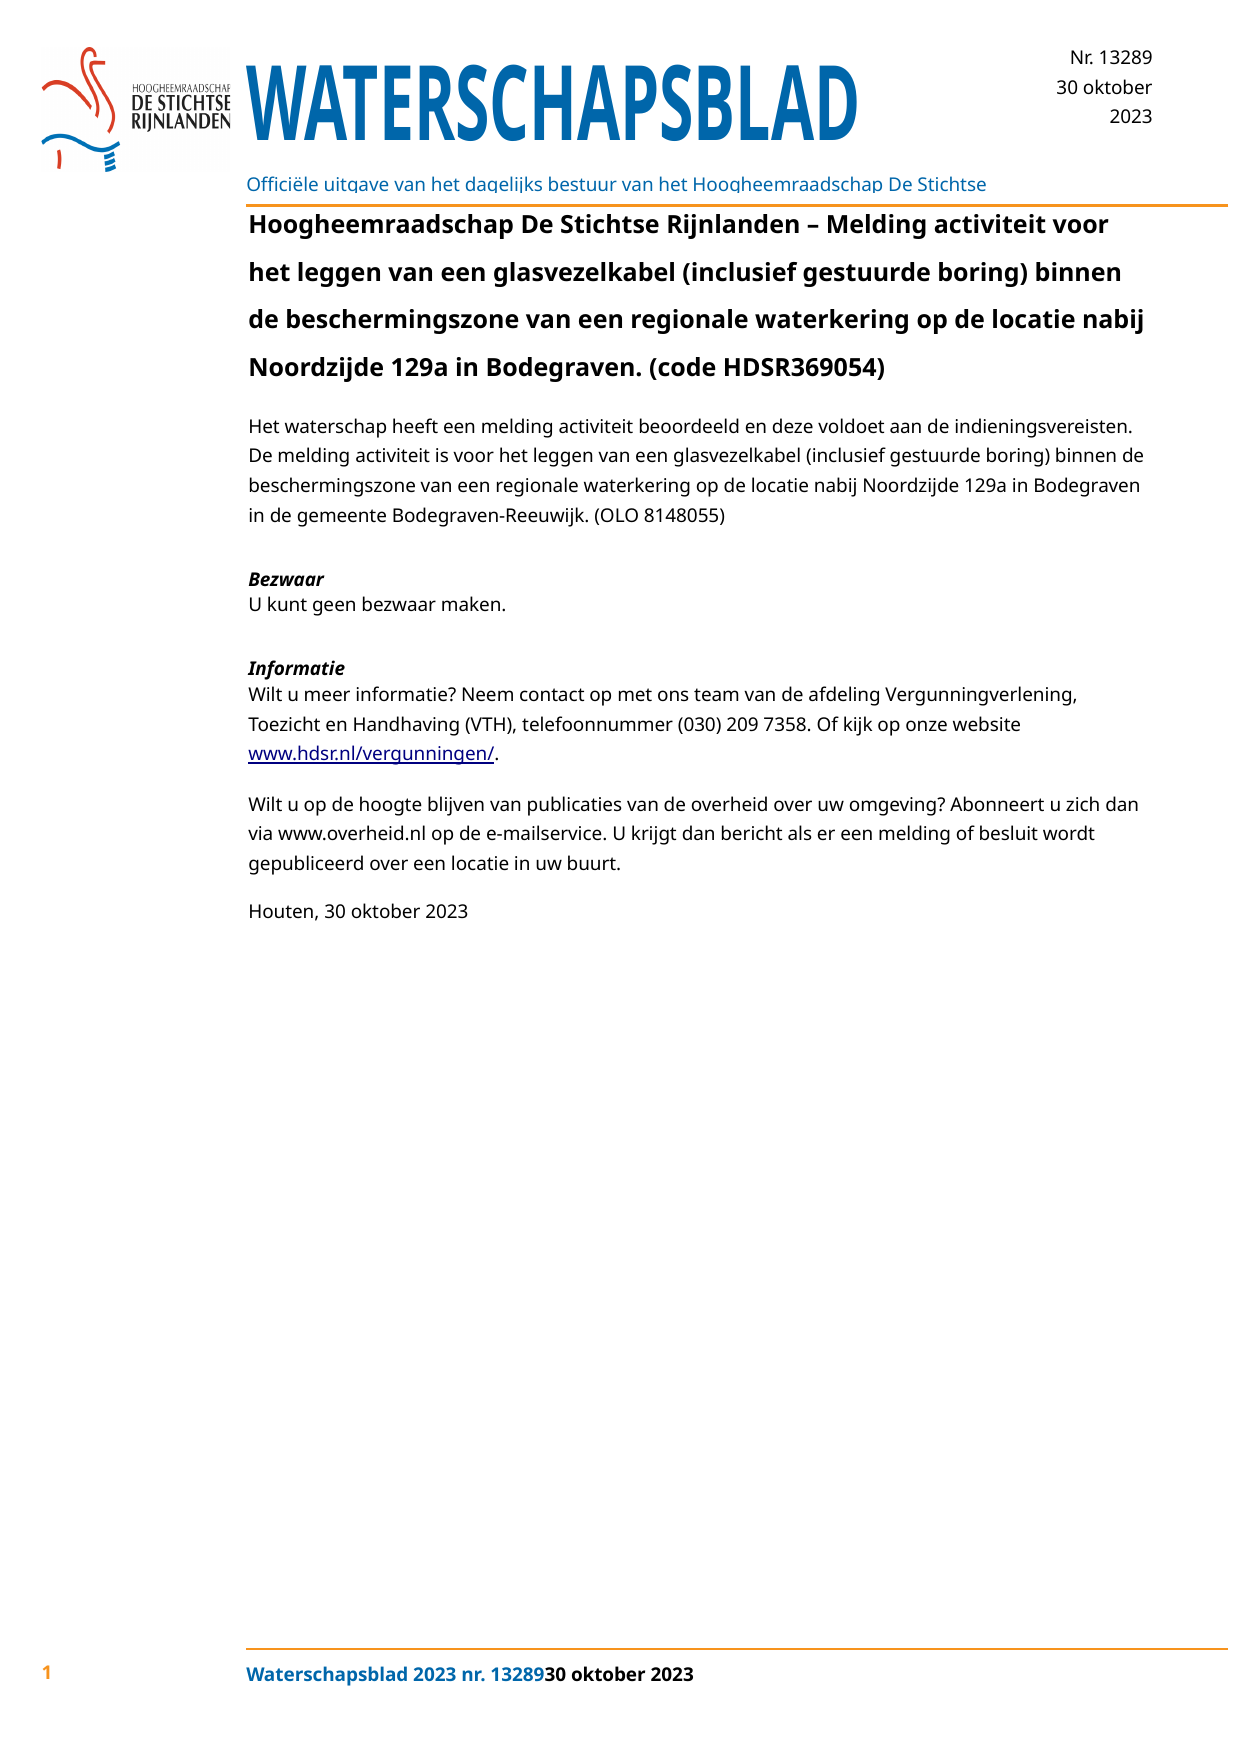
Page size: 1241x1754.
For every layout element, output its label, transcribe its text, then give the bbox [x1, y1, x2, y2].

text Wilt u meer informatie? Neem contact op met ons team van de afdeling Vergunningverlening, Toezicht en Handhaving (VTH), telefoonnummer (030) 209 7358. Of kijk op onze website www.hdsr.nl/vergunningen/. [248, 681, 1152, 766]
text Het waterschap heeft een melding activiteit beoordeeld en deze voldoet aan de indieningsvereisten. De melding activiteit is voor het leggen van een glasvezelkabel (inclusief gestuurde boring) binnen de beschermingszone van een regionale waterkering op de locatie nabij Noordzijde 129a in Bodegraven in de gemeente Bodegraven-Reeuwijk. (OLO 8148055) [248, 413, 1152, 528]
text Informatie [248, 656, 1152, 681]
text Houten, 30 oktober 2023 [248, 898, 1152, 923]
text Wilt u op de hoogte blijven van publicaties van de overheid over uw omgeving? Abonneert u zich dan via www.overheid.nl op de e-mailservice. U krijgt dan bericht als er een melding of besluit wordt gepubliceerd over een locatie in uw buurt. [248, 791, 1152, 876]
text Hoogheemraadschap De Stichtse Rijnlanden – Melding activiteit voor het leggen van een glasvezelkabel (inclusief gestuurde boring) binnen de beschermingszone van een regionale waterkering op de locatie nabij Noordzijde 129a in Bodegraven. (code HDSR369054) [248, 207, 1152, 384]
picture [41, 47, 231, 172]
text Bezwaar [248, 566, 1152, 592]
text U kunt geen bezwaar maken. [248, 592, 1152, 617]
